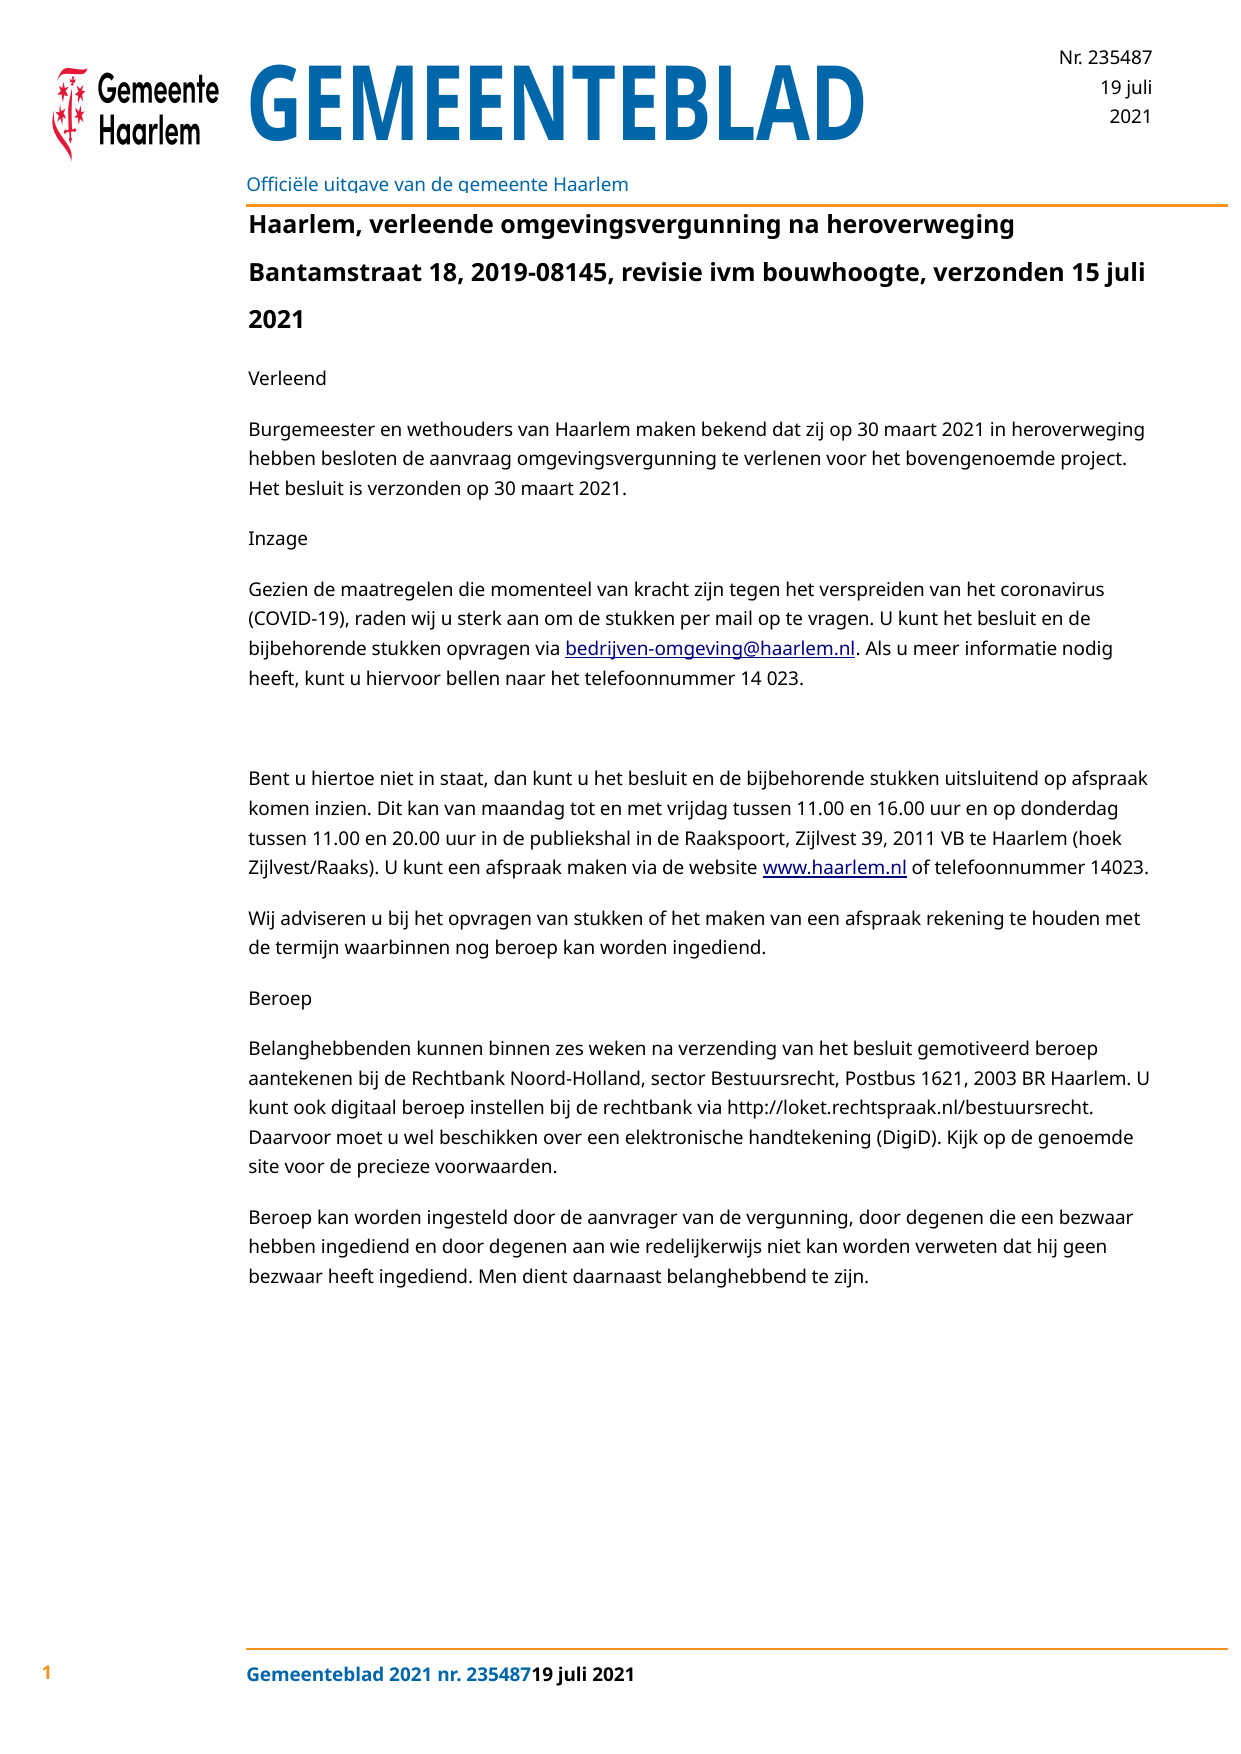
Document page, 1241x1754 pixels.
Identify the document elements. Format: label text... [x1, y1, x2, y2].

text Gezien de maatregelen die momenteel van kracht zijn tegen het verspreiden van het coronavirus (COVID-19), raden wij u sterk aan om de stukken per mail op te vragen. U kunt het besluit en de bijbehorende stukken opvragen via bedrijven-omgeving@haarlem.nl. Als u meer informatie nodig heeft, kunt u hiervoor bellen naar het telefoonnummer 14 023. [248, 576, 1152, 690]
picture [41, 47, 231, 172]
text Beroep [248, 985, 1152, 1010]
text Burgemeester en wethouders van Haarlem maken bekend dat zij op 30 maart 2021 in heroverweging hebben besloten de aanvraag omgevingsvergunning te verlenen voor het bovengenoemde project. Het besluit is verzonden op 30 maart 2021. [248, 416, 1152, 501]
text Bent u hiertoe niet in staat, dan kunt u het besluit en de bijbehorende stukken uitsluitend op afspraak komen inzien. Dit kan van maandag tot en met vrijdag tussen 11.00 en 16.00 uur en op donderdag tussen 11.00 en 20.00 uur in de publiekshal in de Raakspoort, Zijlvest 39, 2011 VB te Haarlem (hoek Zijlvest/Raaks). U kunt een afspraak maken via de website www.haarlem.nl of telefoonnummer 14023. [248, 766, 1152, 880]
text Wij adviseren u bij het opvragen van stukken of het maken van een afspraak rekening te houden met de termijn waarbinnen nog beroep kan worden ingediend. [248, 905, 1152, 960]
text Haarlem, verleende omgevingsvergunning na heroverweging Bantamstraat 18, 2019-08145, revisie ivm bouwhoogte, verzonden 15 juli 2021 [248, 207, 1152, 336]
text Beroep kan worden ingesteld door de aanvrager van de vergunning, door degenen die een bezwaar hebben ingediend en door degenen aan wie redelijkerwijs niet kan worden verweten dat hij geen bezwaar heeft ingediend. Men dient daarnaast belanghebbend te zijn. [248, 1204, 1152, 1289]
text Belanghebbenden kunnen binnen zes weken na verzending van het besluit gemotiveerd beroep aantekenen bij de Rechtbank Noord-Holland, sector Bestuursrecht, Postbus 1621, 2003 BR Haarlem. U kunt ook digitaal beroep instellen bij de rechtbank via http://loket.rechtspraak.nl/bestuursrecht. Daarvoor moet u wel beschikken over een elektronische handtekening (DigiD). Kijk op de genoemde site voor de precieze voorwaarden. [248, 1035, 1152, 1179]
text Inzage [248, 526, 1152, 551]
text Verleend [248, 366, 1152, 391]
